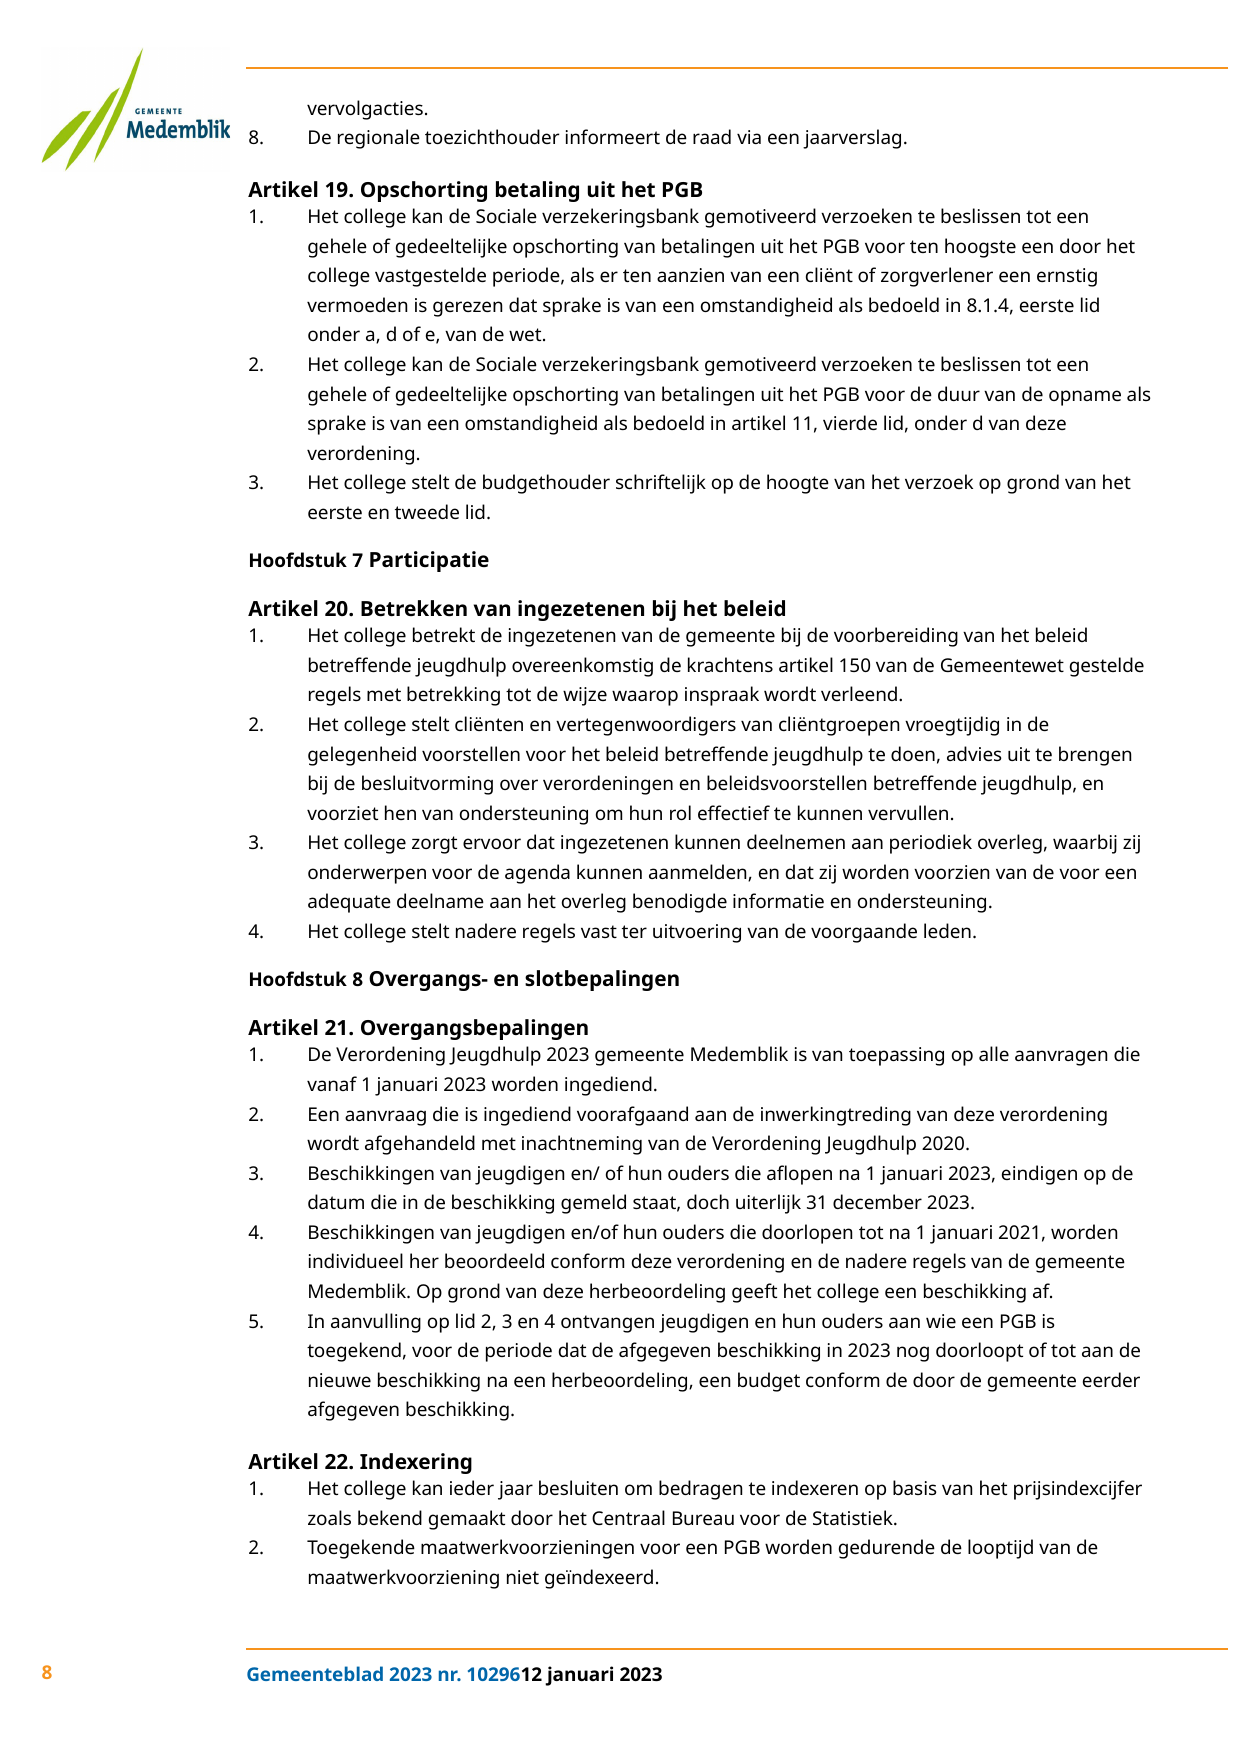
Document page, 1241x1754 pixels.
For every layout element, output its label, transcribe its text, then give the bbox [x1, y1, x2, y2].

list Het college kan ieder jaar besluiten om bedragen te indexeren op basis van het prijsindexcijfer zoals bekend gemaakt door het Centraal Bureau voor de Statistiek. [248, 1475, 1152, 1531]
list Een aanvraag die is ingediend voorafgaand aan de inwerkingtreding van deze verordening wordt afgehandeld met inachtneming van de Verordening Jeugdhulp 2020. [248, 1101, 1152, 1156]
list Het college kan de Sociale verzekeringsbank gemotiveerd verzoeken te beslissen tot een gehele of gedeeltelijke opschorting van betalingen uit het PGB voor ten hoogste een door het college vastgestelde periode, als er ten aanzien van een cliënt of zorgverlener een ernstig vermoeden is gerezen dat sprake is van een omstandigheid als bedoeld in 8.1.4, eerste lid onder a, d of e, van de wet. [248, 203, 1152, 347]
text Artikel 22. Indexering [248, 1447, 1152, 1475]
list Het college betrekt de ingezetenen van de gemeente bij de voorbereiding van het beleid betreffende jeugdhulp overeenkomstig de krachtens artikel 150 van de Gemeentewet gestelde regels met betrekking tot de wijze waarop inspraak wordt verleend. [248, 622, 1152, 707]
text Hoofdstuk 7 Participatie [248, 545, 1152, 573]
list vervolgacties. [248, 95, 1152, 121]
list Beschikkingen van jeugdigen en/ of hun ouders die aflopen na 1 januari 2023, eindigen op de datum die in de beschikking gemeld staat, doch uiterlijk 31 december 2023. [248, 1160, 1152, 1215]
text Artikel 20. Betrekken van ingezetenen bij het beleid [248, 594, 1152, 622]
text Artikel 21. Overgangsbepalingen [248, 1013, 1152, 1042]
text Hoofdstuk 8 Overgangs- en slotbepalingen [248, 964, 1152, 992]
list De regionale toezichthouder informeert de raad via een jaarverslag. [248, 124, 1152, 150]
list Het college stelt cliënten en vertegenwoordigers van cliëntgroepen vroegtijdig in de gelegenheid voorstellen voor het beleid betreffende jeugdhulp te doen, advies uit te brengen bij de besluitvorming over verordeningen en beleidsvoorstellen betreffende jeugdhulp, en voorziet hen van ondersteuning om hun rol effectief te kunnen vervullen. [248, 711, 1152, 826]
list Toegekende maatwerkvoorzieningen voor een PGB worden gedurende de looptijd van de maatwerkvoorziening niet geïndexeerd. [248, 1534, 1152, 1590]
list Het college kan de Sociale verzekeringsbank gemotiveerd verzoeken te beslissen tot een gehele of gedeeltelijke opschorting van betalingen uit het PGB voor de duur van de opname als sprake is van een omstandigheid als bedoeld in artikel 11, vierde lid, onder d van deze verordening. [248, 351, 1152, 466]
list Het college stelt nadere regels vast ter uitvoering van de voorgaande leden. [248, 918, 1152, 944]
text Artikel 19. Opschorting betaling uit het PGB [248, 175, 1152, 203]
list Het college zorgt ervoor dat ingezetenen kunnen deelnemen aan periodiek overleg, waarbij zij onderwerpen voor de agenda kunnen aanmelden, en dat zij worden voorzien van de voor een adequate deelname aan het overleg benodigde informatie en ondersteuning. [248, 829, 1152, 914]
list Het college stelt de budgethouder schriftelijk op de hoogte van het verzoek op grond van het eerste en tweede lid. [248, 469, 1152, 525]
list In aanvulling op lid 2, 3 en 4 ontvangen jeugdigen en hun ouders aan wie een PGB is toegekend, voor de periode dat de afgegeven beschikking in 2023 nog doorloopt of tot aan de nieuwe beschikking na een herbeoordeling, een budget conform de door de gemeente eerder afgegeven beschikking. [248, 1308, 1152, 1422]
picture [41, 47, 231, 172]
list Beschikkingen van jeugdigen en/of hun ouders die doorlopen tot na 1 januari 2021, worden individueel her beoordeeld conform deze verordening en de nadere regels van de gemeente Medemblik. Op grond van deze herbeoordeling geeft het college een beschikking af. [248, 1219, 1152, 1304]
list De Verordening Jeugdhulp 2023 gemeente Medemblik is van toepassing op alle aanvragen die vanaf 1 januari 2023 worden ingediend. [248, 1042, 1152, 1097]
